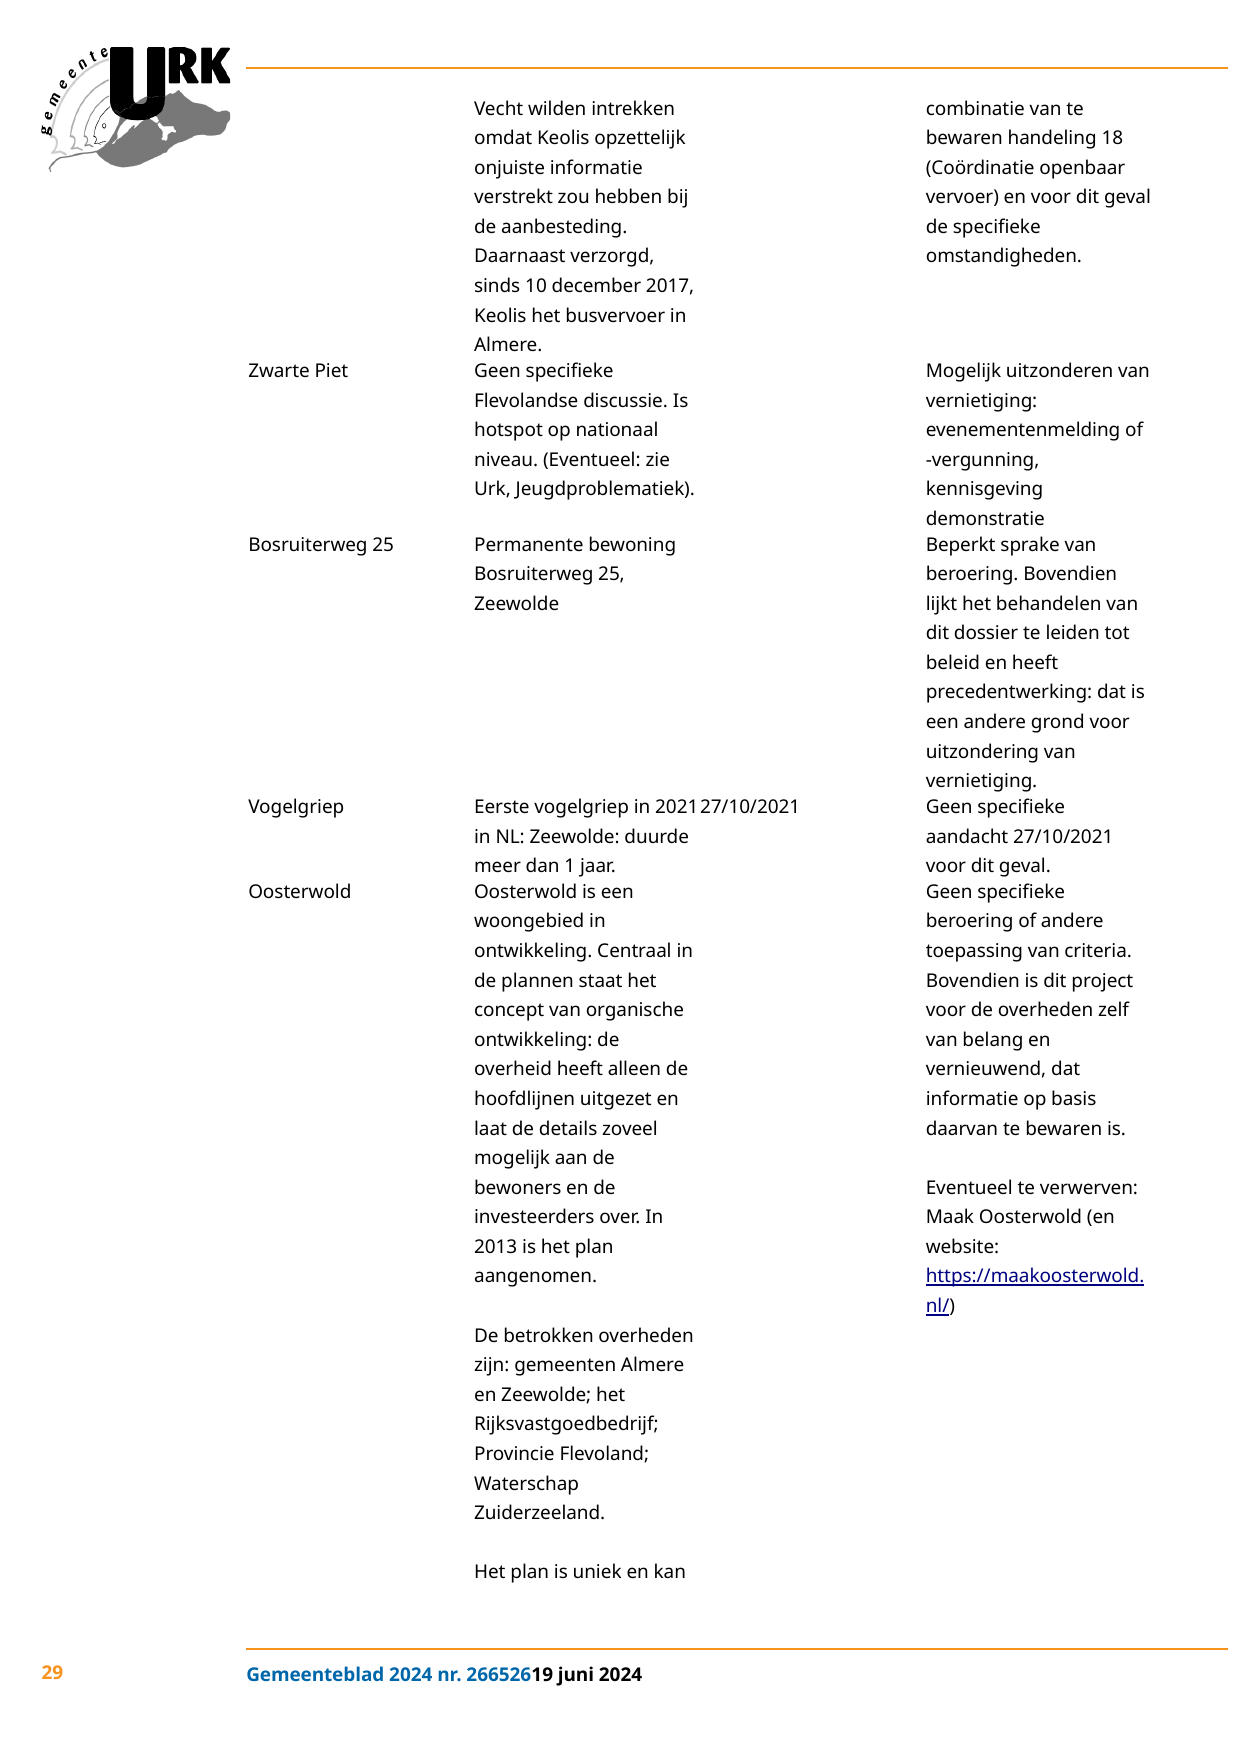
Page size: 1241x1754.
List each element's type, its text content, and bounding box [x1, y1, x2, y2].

table_cell Zwarte Piet [248, 357, 474, 531]
table_cell Permanente bewoning Bosruiterweg 25, Zeewolde [474, 531, 700, 793]
table_cell Oosterwold [248, 878, 474, 1584]
table_cell Beperkt sprake van beroering. Bovendien lijkt het behandelen van dit dossier te leiden tot beleid en heeft precedentwerking: dat is een andere grond voor uitzondering van vernietiging. [926, 531, 1152, 793]
table_cell Geen specifieke aandacht 27/10/2021 voor dit geval. [926, 793, 1152, 878]
table_cell Vecht wilden intrekken omdat Keolis opzettelijk onjuiste informatie verstrekt zou hebben bij de aanbesteding. Daarnaast verzorgd, sinds 10 december 2017, Keolis het busvervoer in Almere. [474, 95, 700, 357]
table_cell [700, 531, 926, 793]
table_cell Geen specifieke beroering of andere toepassing van criteria. Bovendien is dit project voor de overheden zelf van belang en vernieuwend, dat informatie op basis daarvan te bewaren is. Eventueel te verwerven: Maak Oosterwold (en website: https://maakoosterwold.nl/) [926, 878, 1152, 1584]
table_cell [248, 95, 474, 357]
table_cell combinatie van te bewaren handeling 18 (Coördinatie openbaar vervoer) en voor dit geval de specifieke omstandigheden. [926, 95, 1152, 357]
table_cell Geen specifieke Flevolandse discussie. Is hotspot op nationaal niveau. (Eventueel: zie Urk, Jeugdproblematiek). [474, 357, 700, 531]
table_cell Eerste vogelgriep in 2021 in NL: Zeewolde: duurde meer dan 1 jaar. [474, 793, 700, 878]
table_cell [700, 357, 926, 531]
table_cell Oosterwold is een woongebied in ontwikkeling. Centraal in de plannen staat het concept van organische ontwikkeling: de overheid heeft alleen de hoofdlijnen uitgezet en laat de details zoveel mogelijk aan de bewoners en de investeerders over. In 2013 is het plan aangenomen. De betrokken overheden zijn: gemeenten Almere en Zeewolde; het Rijksvastgoedbedrijf; Provincie Flevoland; Waterschap Zuiderzeeland. Het plan is uniek en kan [474, 878, 700, 1584]
picture [41, 47, 231, 172]
table_cell Mogelijk uitzonderen van vernietiging: evenementenmelding of -vergunning, kennisgeving demonstratie [926, 357, 1152, 531]
table_cell 27/10/2021 [700, 793, 926, 878]
table_cell Bosruiterweg 25 [248, 531, 474, 793]
table_cell [700, 95, 926, 357]
table_cell Vogelgriep [248, 793, 474, 878]
table_cell [700, 878, 926, 1584]
